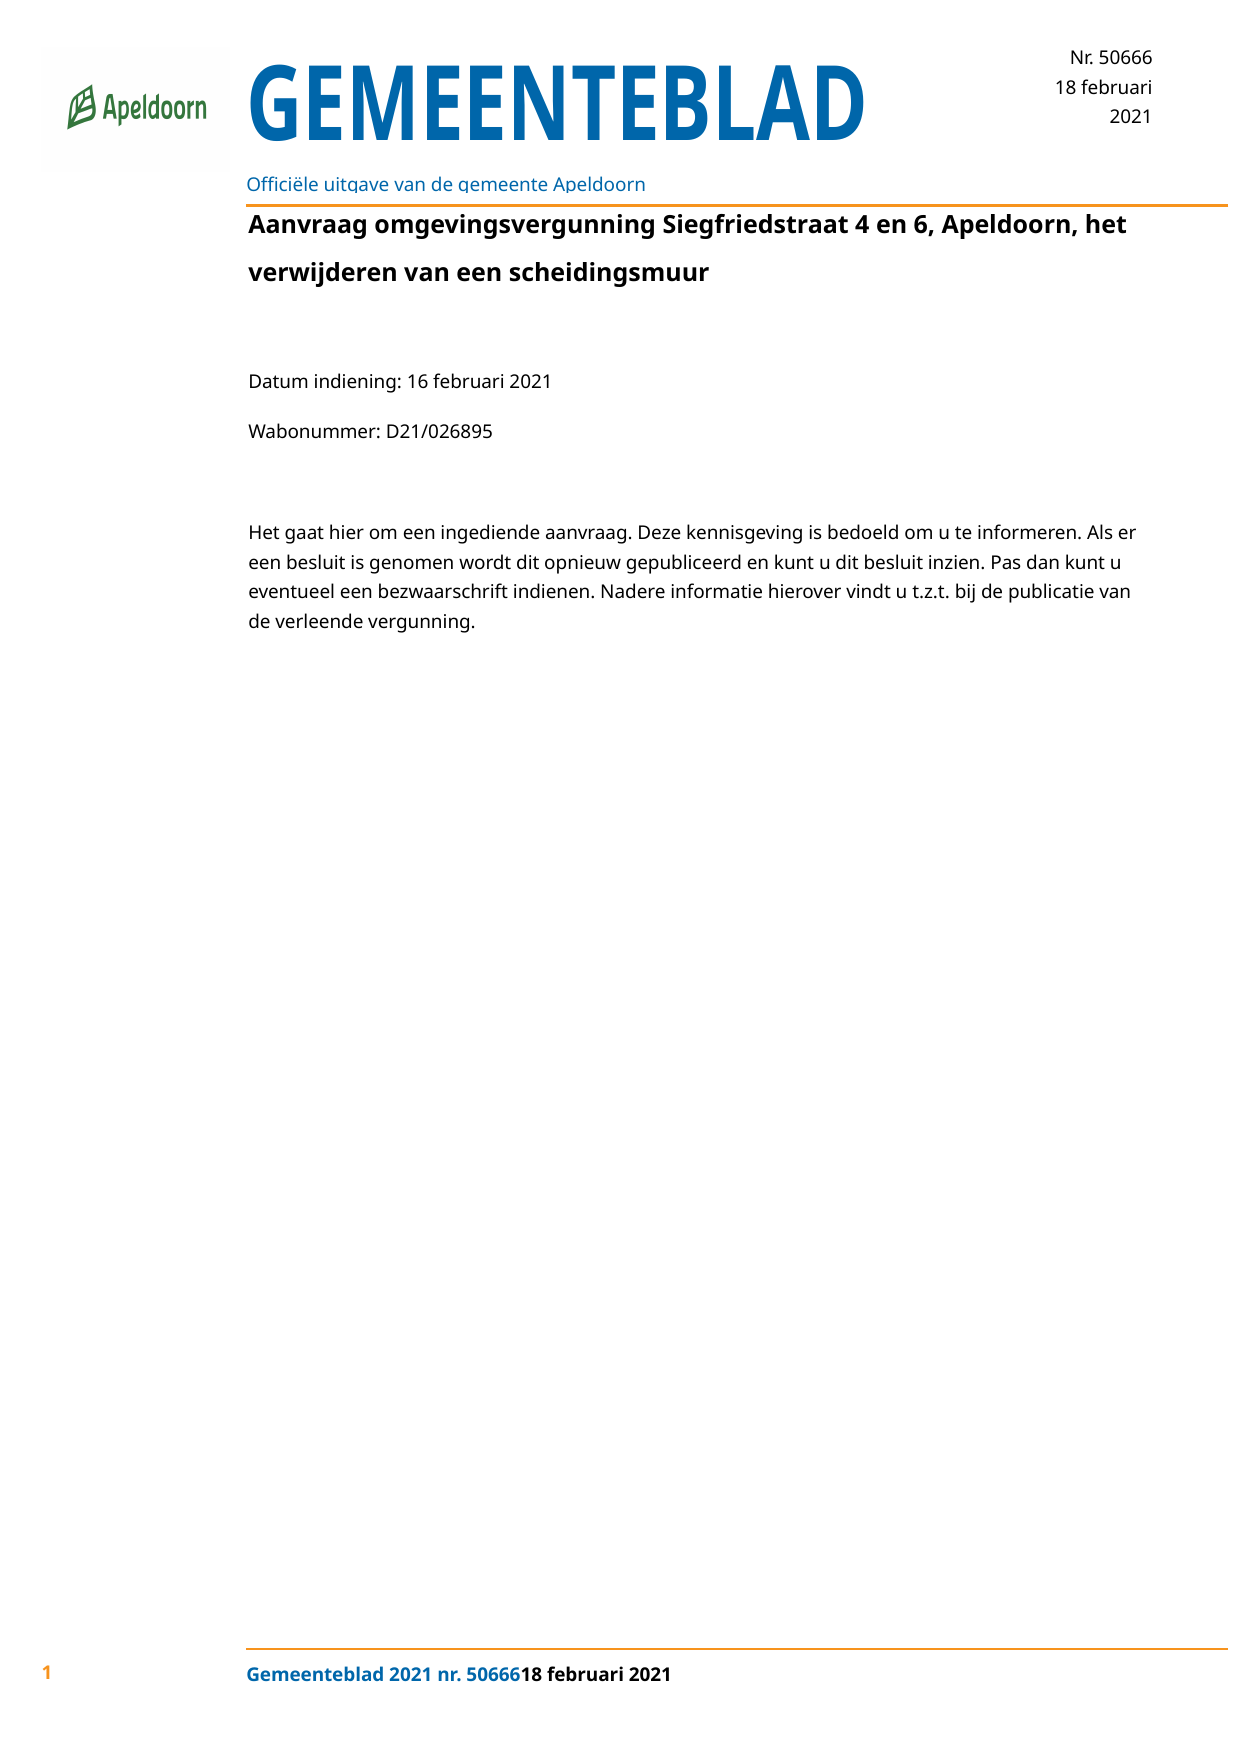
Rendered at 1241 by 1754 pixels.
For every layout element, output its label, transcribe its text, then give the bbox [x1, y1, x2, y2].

text Aanvraag omgevingsvergunning Siegfriedstraat 4 en 6, Apeldoorn, het verwijderen van een scheidingsmuur [248, 207, 1152, 288]
text Datum indiening: 16 februari 2021 [248, 368, 1152, 394]
text Het gaat hier om een ingediende aanvraag. Deze kennisgeving is bedoeld om u te informeren. Als er een besluit is genomen wordt dit opnieuw gepubliceerd en kunt u dit besluit inzien. Pas dan kunt u eventueel een bezwaarschrift indienen. Nadere informatie hierover vindt u t.z.t. bij de publicatie van de verleende vergunning. [248, 519, 1152, 634]
text Wabonummer: D21/026895 [248, 419, 1152, 444]
picture [41, 47, 231, 172]
